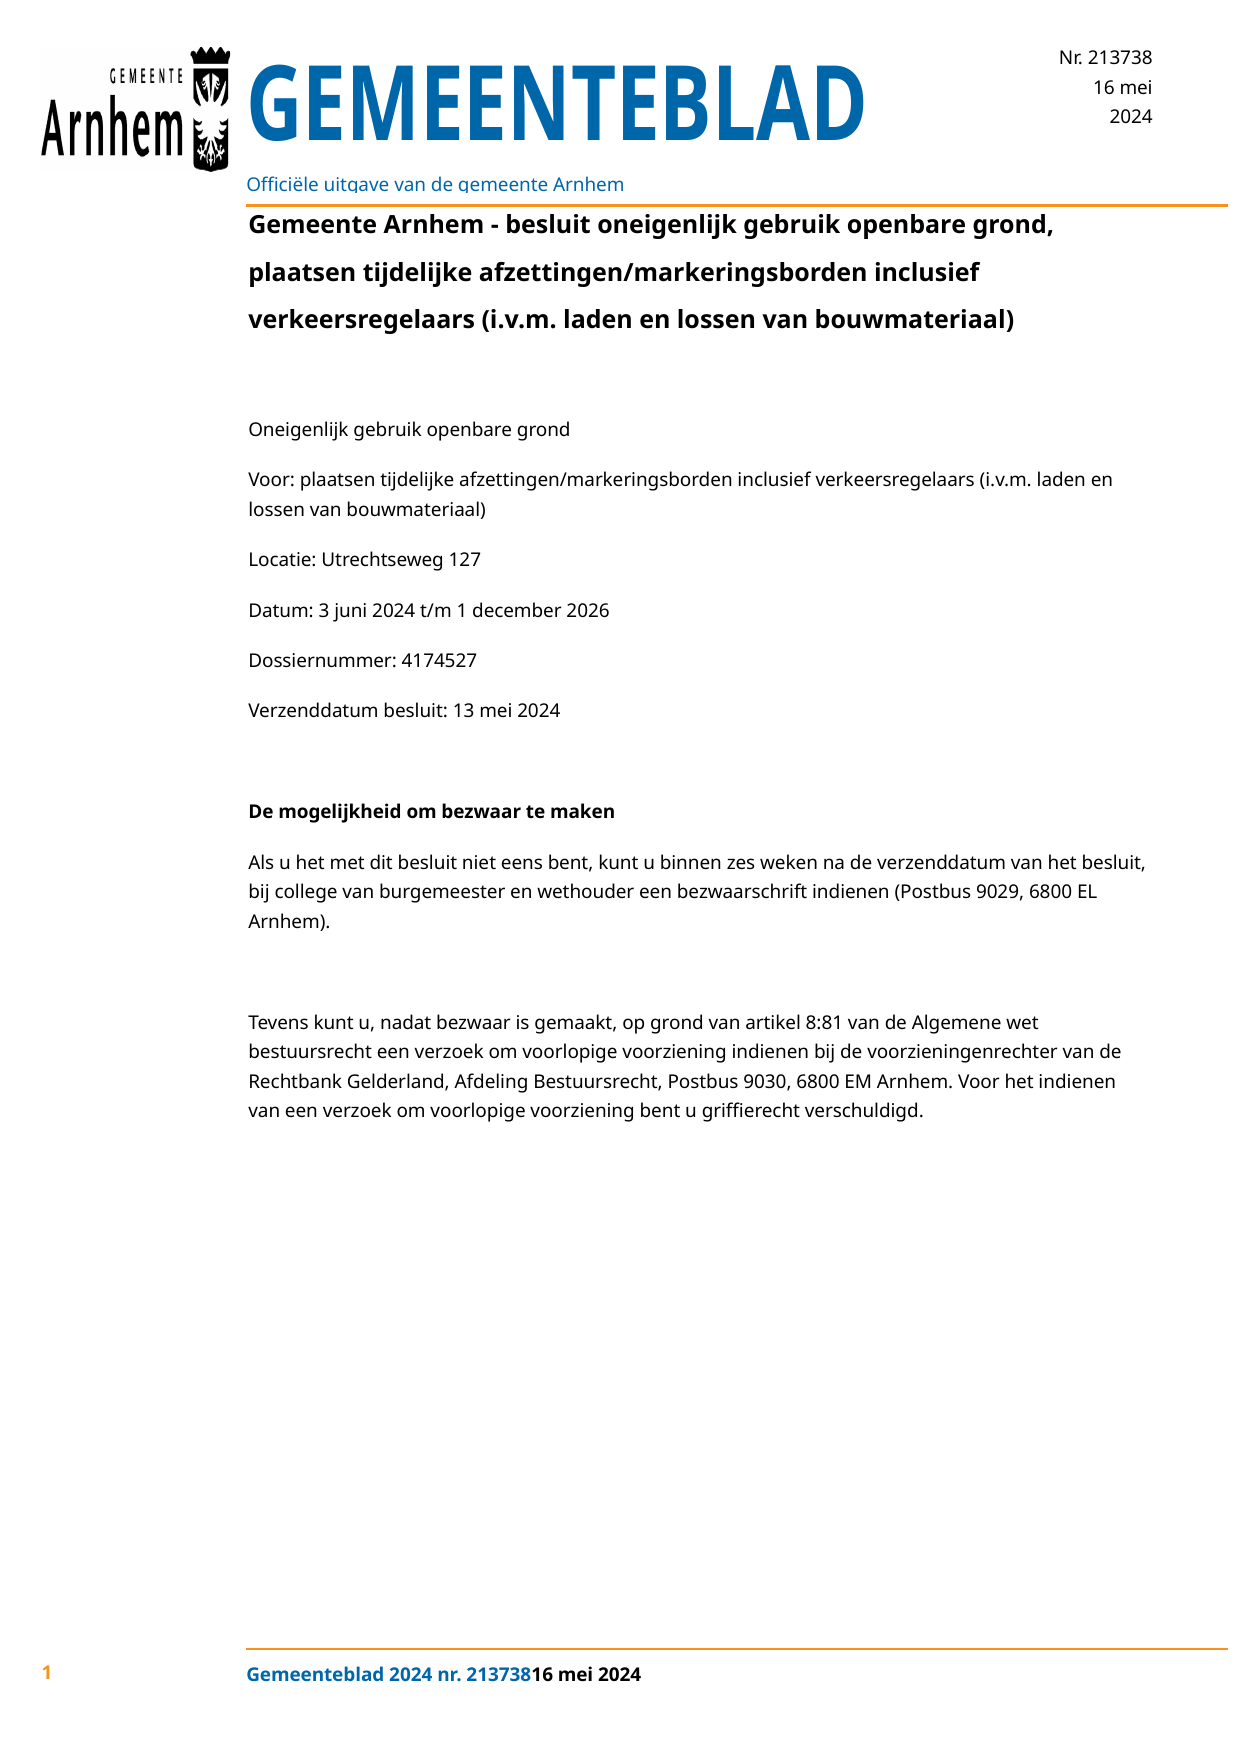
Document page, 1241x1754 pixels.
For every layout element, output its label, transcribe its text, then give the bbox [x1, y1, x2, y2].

picture [41, 47, 231, 172]
text De mogelijkheid om bezwaar te maken [248, 798, 1152, 824]
text Tevens kunt u, nadat bezwaar is gemaakt, op grond van artikel 8:81 van de Algemene wet bestuursrecht een verzoek om voorlopige voorziening indienen bij de voorzieningenrechter van de Rechtbank Gelderland, Afdeling Bestuursrecht, Postbus 9030, 6800 EM Arnhem. Voor het indienen van een verzoek om voorlopige voorziening bent u griffierecht verschuldigd. [248, 1009, 1152, 1123]
text Voor: plaatsen tijdelijke afzettingen/markeringsborden inclusief verkeersregelaars (i.v.m. laden en lossen van bouwmateriaal) [248, 466, 1152, 522]
text Verzenddatum besluit: 13 mei 2024 [248, 698, 1152, 723]
text Gemeente Arnhem - besluit oneigenlijk gebruik openbare grond, plaatsen tijdelijke afzettingen/markeringsborden inclusief verkeersregelaars (i.v.m. laden en lossen van bouwmateriaal) [248, 207, 1152, 336]
text Als u het met dit besluit niet eens bent, kunt u binnen zes weken na de verzenddatum van het besluit, bij college van burgemeester en wethouder een bezwaarschrift indienen (Postbus 9029, 6800 EL Arnhem). [248, 849, 1152, 934]
text Dossiernummer: 4174527 [248, 647, 1152, 673]
text Oneigenlijk gebruik openbare grond [248, 416, 1152, 442]
text Locatie: Utrechtseweg 127 [248, 546, 1152, 572]
text Datum: 3 juni 2024 t/m 1 december 2026 [248, 597, 1152, 622]
